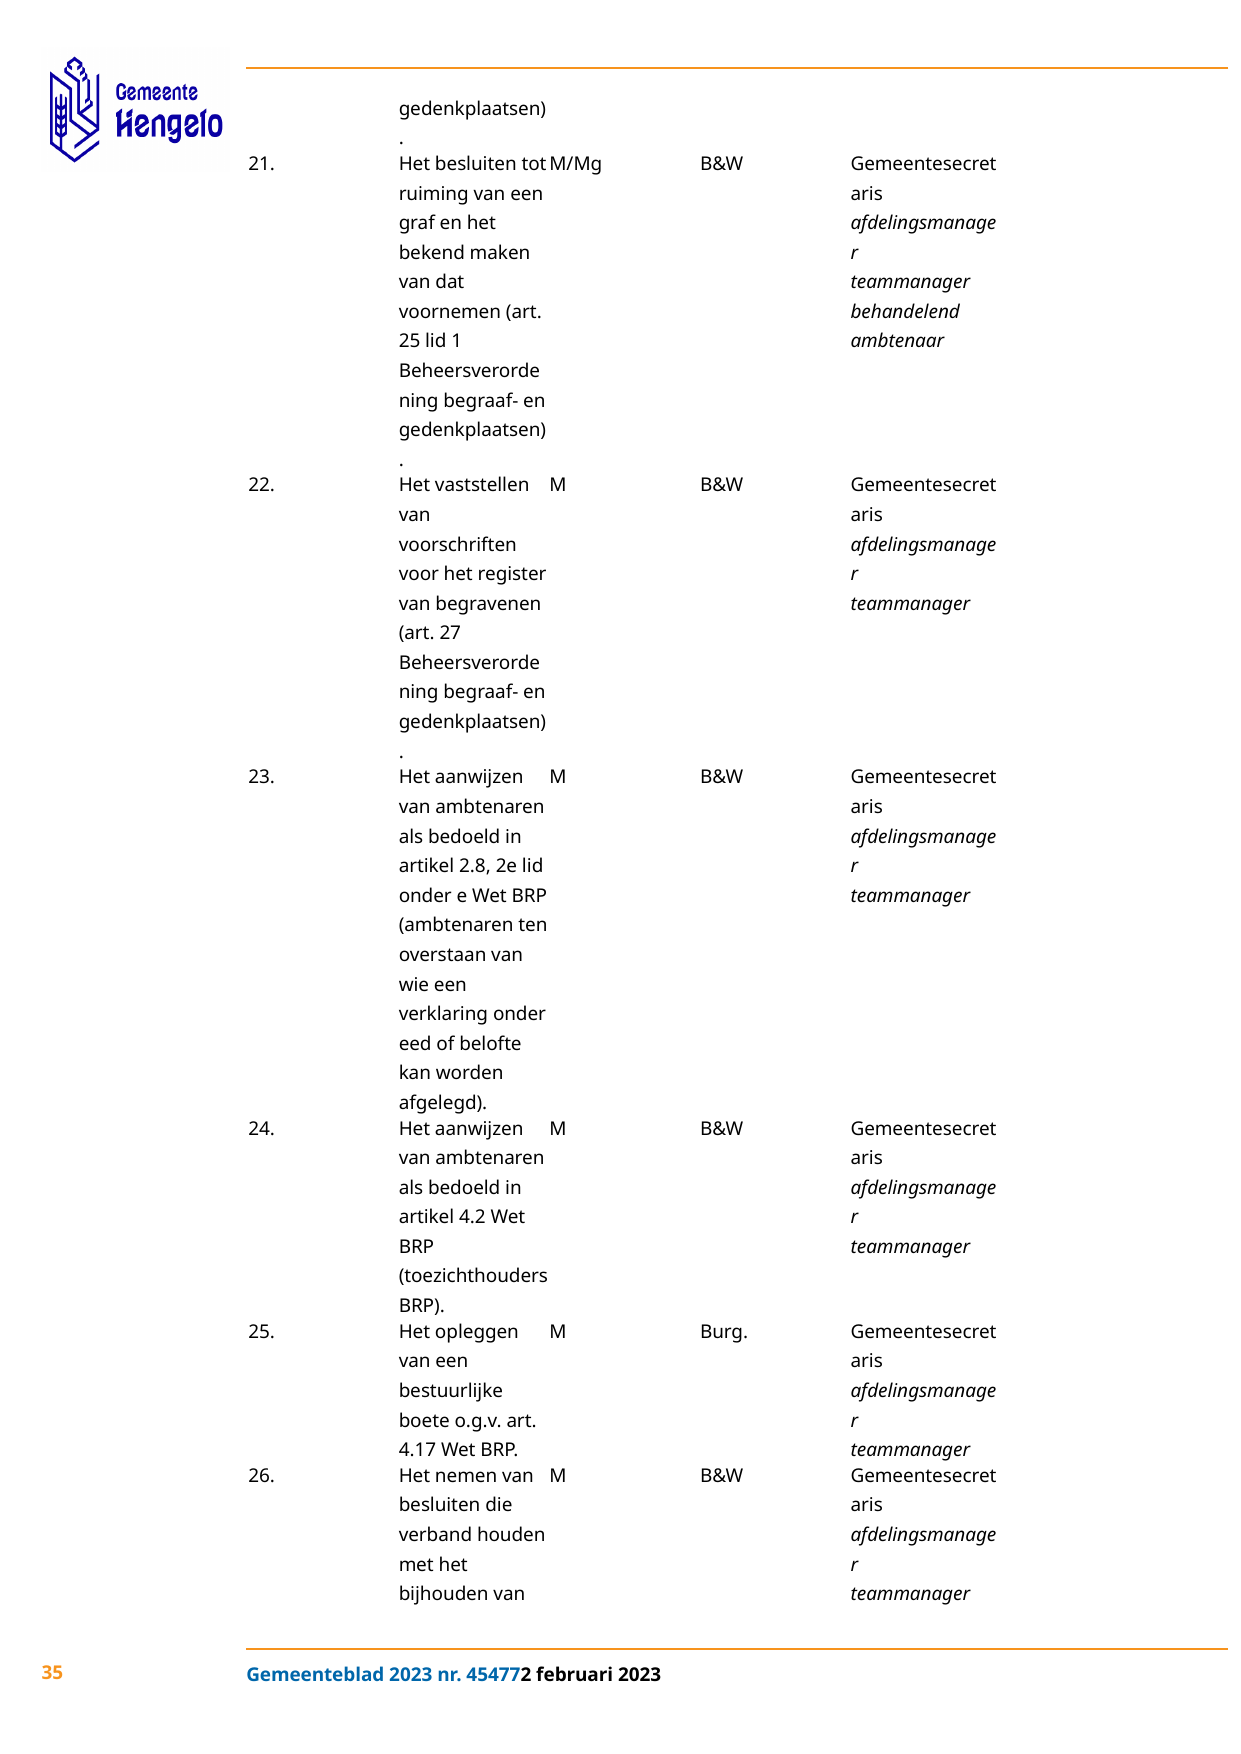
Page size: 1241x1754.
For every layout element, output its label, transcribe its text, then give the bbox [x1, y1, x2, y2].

table_cell Het opleggen van een bestuurlijke boete o.g.v. art. 4.17 Wet BRP. [399, 1318, 549, 1462]
table_cell Het aanwijzen van ambtenaren als bedoeld in artikel 4.2 Wet BRP (toezichthouders BRP). [399, 1115, 549, 1318]
table_cell Het aanwijzen van ambtenaren als bedoeld in artikel 2.8, 2e lid onder e Wet BRP (ambtenaren ten overstaan van wie een verklaring onder eed of belofte kan worden afgelegd). [399, 764, 549, 1115]
table_cell Gemeentesecretaris afdelingsmanager teammanager [850, 1318, 1001, 1462]
table_cell M [549, 472, 700, 764]
table_cell Gemeentesecretaris afdelingsmanager teammanager [850, 764, 1001, 1115]
table_cell [1001, 764, 1152, 1115]
table_cell [1001, 95, 1152, 150]
table_cell [1001, 1115, 1152, 1318]
table_cell B&W [700, 472, 850, 764]
table_cell 25. [248, 1318, 398, 1462]
table_cell Burg. [700, 1318, 850, 1462]
table_cell M [549, 1462, 700, 1606]
table_cell B&W [700, 1462, 850, 1606]
table_cell Het vaststellen van voorschriften voor het register van begravenen (art. 27 Beheersverordening begraaf- en gedenkplaatsen). [399, 472, 549, 764]
table_cell [1001, 150, 1152, 472]
table_cell Gemeentesecretaris afdelingsmanager teammanager behandelend ambtenaar [850, 150, 1001, 472]
table_cell [549, 95, 700, 150]
table_cell Het besluiten tot ruiming van een graf en het bekend maken van dat voornemen (art. 25 lid 1 Beheersverordening begraaf- en gedenkplaatsen). [399, 150, 549, 472]
table_cell Gemeentesecretaris afdelingsmanager teammanager [850, 1462, 1001, 1606]
table_cell [1001, 1462, 1152, 1606]
table_cell M [549, 764, 700, 1115]
table_cell 23. [248, 764, 398, 1115]
table_cell [1001, 472, 1152, 764]
table_cell M/Mg [549, 150, 700, 472]
table_cell M [549, 1115, 700, 1318]
table_cell [248, 95, 398, 150]
table_cell Gemeentesecretaris afdelingsmanager teammanager [850, 1115, 1001, 1318]
table_cell [700, 95, 850, 150]
table_cell Gemeentesecretaris afdelingsmanager teammanager [850, 472, 1001, 764]
table_cell [850, 95, 1001, 150]
table_cell gedenkplaatsen). [399, 95, 549, 150]
table_cell [1001, 1318, 1152, 1462]
picture [41, 47, 231, 172]
table_cell B&W [700, 764, 850, 1115]
table_cell 21. [248, 150, 398, 472]
table_cell B&W [700, 150, 850, 472]
table_cell M [549, 1318, 700, 1462]
table_cell Het nemen van besluiten die verband houden met het bijhouden van [399, 1462, 549, 1606]
table_cell B&W [700, 1115, 850, 1318]
table_cell 24. [248, 1115, 398, 1318]
table_cell 26. [248, 1462, 398, 1606]
table_cell 22. [248, 472, 398, 764]
